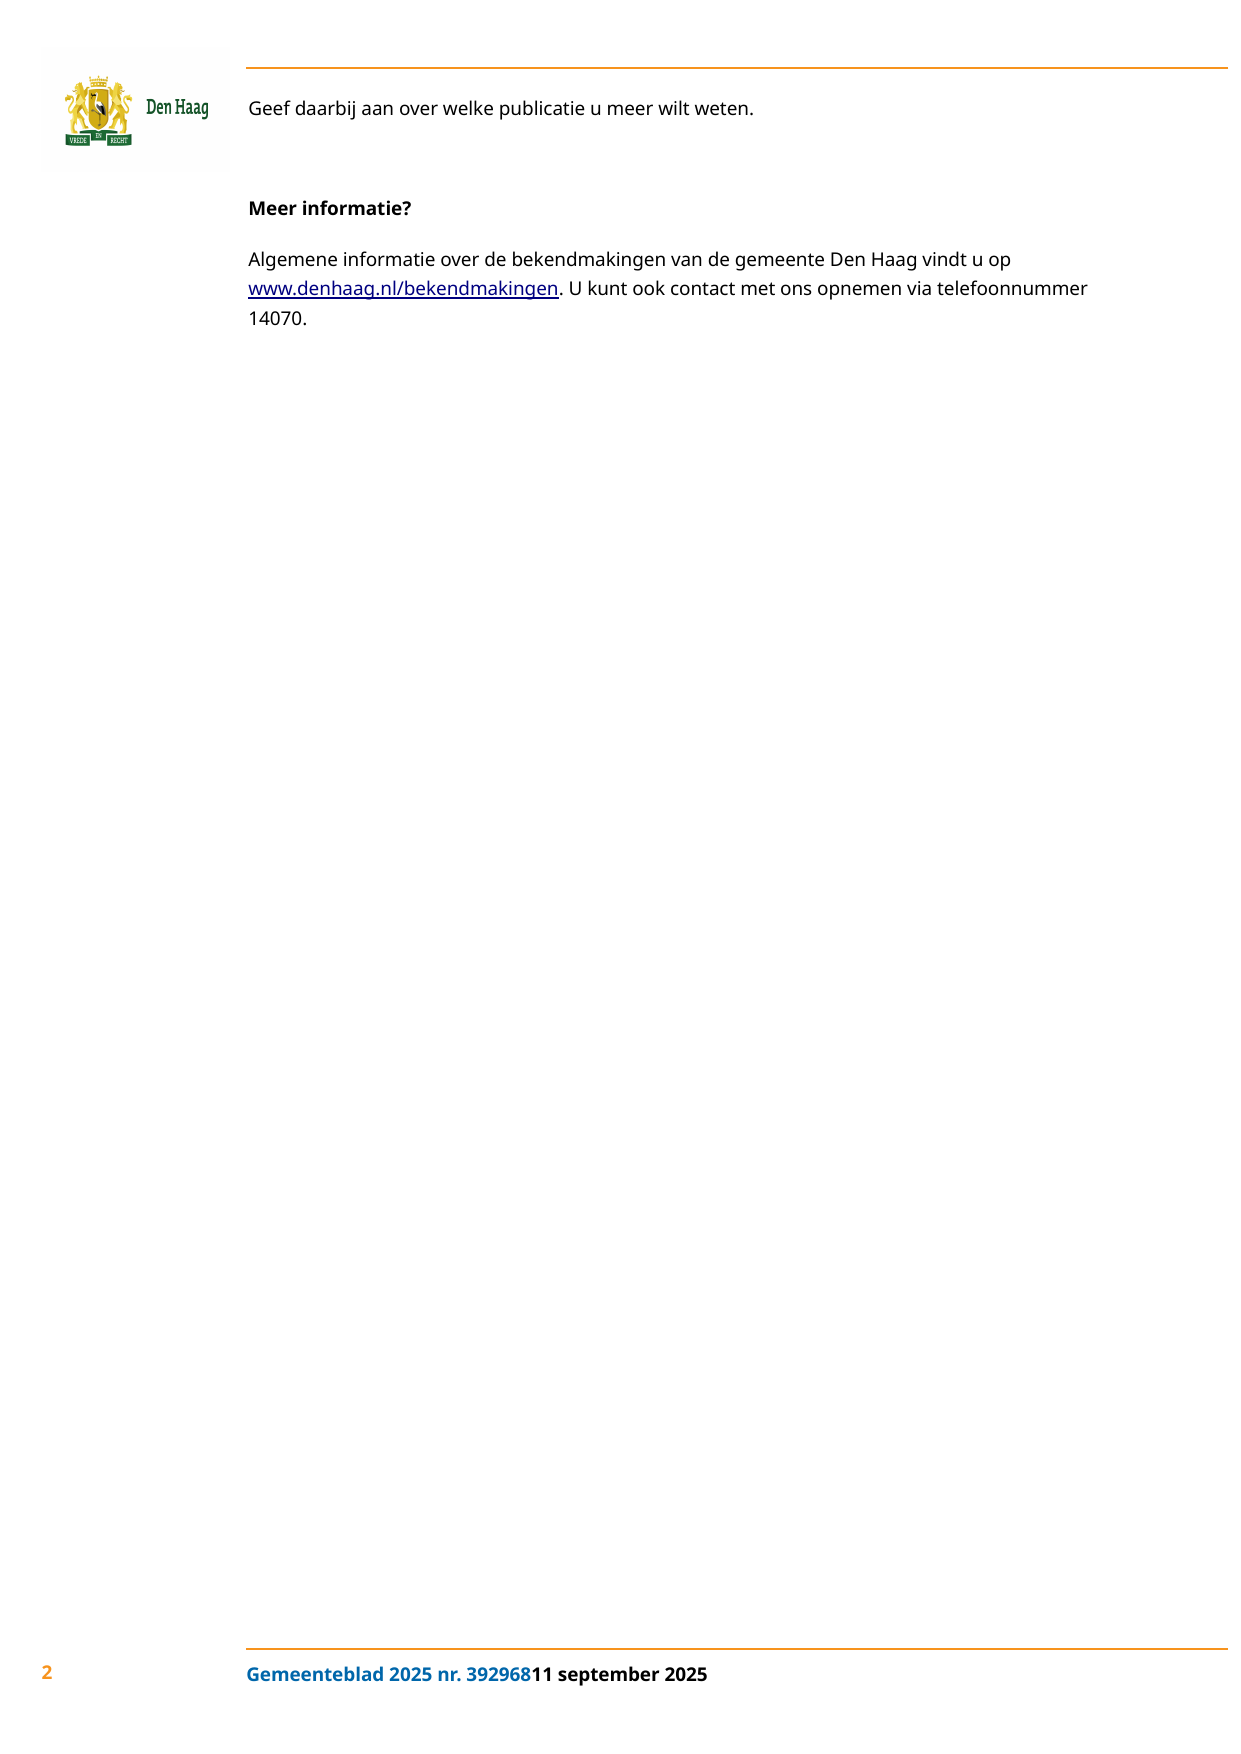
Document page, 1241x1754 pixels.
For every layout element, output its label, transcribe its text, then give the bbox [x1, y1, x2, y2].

text Geef daarbij aan over welke publicatie u meer wilt weten. [248, 95, 1152, 121]
text Meer informatie? [248, 196, 1152, 221]
text Algemene informatie over de bekendmakingen van de gemeente Den Haag vindt u op www.denhaag.nl/bekendmakingen. U kunt ook contact met ons opnemen via telefoonnummer 14070. [248, 246, 1152, 331]
picture [41, 47, 231, 172]
